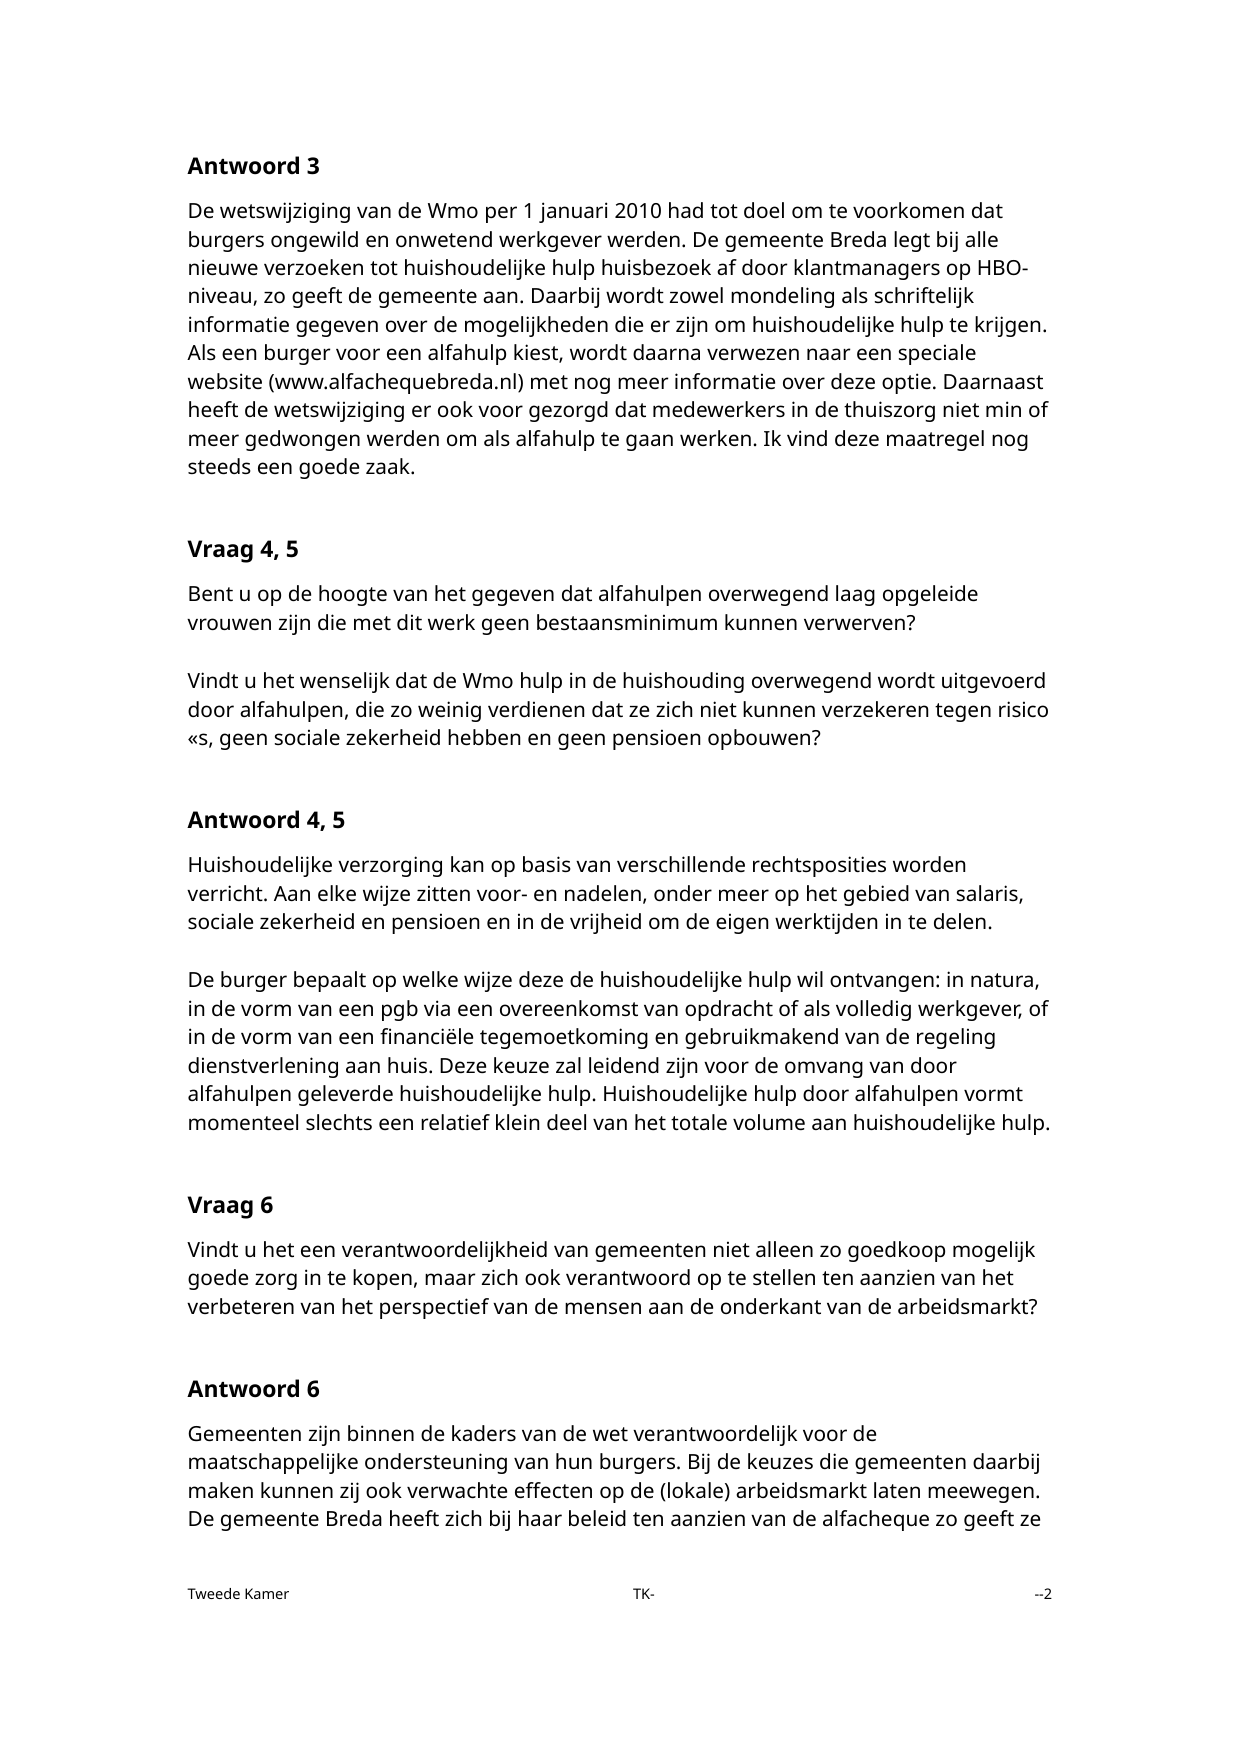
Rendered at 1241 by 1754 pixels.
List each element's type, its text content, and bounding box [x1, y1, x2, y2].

subtitle Antwoord 6 [187, 1373, 1053, 1404]
text Gemeenten zijn binnen de kaders van de wet verantwoordelijk voor de maatschappelijke ondersteuning van hun burgers. Bij de keuzes die gemeenten daarbij maken kunnen zij ook verwachte effecten op de (lokale) arbeidsmarkt laten meewegen. De gemeente Breda heeft zich bij haar beleid ten aanzien van de alfacheque zo geeft ze [187, 1419, 1053, 1533]
text Vindt u het wenselijk dat de Wmo hulp in de huishouding overwegend wordt uitgevoerd door alfahulpen, die zo weinig verdienen dat ze zich niet kunnen verzekeren tegen risico «s, geen sociale zekerheid hebben en geen pensioen opbouwen? [187, 666, 1053, 752]
text De wetswijziging van de Wmo per 1 januari 2010 had tot doel om te voorkomen dat burgers ongewild en onwetend werkgever werden. De gemeente Breda legt bij alle nieuwe verzoeken tot huishoudelijke hulp huisbezoek af door klantmanagers op HBO-niveau, zo geeft de gemeente aan. Daarbij wordt zowel mondeling als schriftelijk informatie gegeven over de mogelijkheden die er zijn om huishoudelijke hulp te krijgen. Als een burger voor een alfahulp kiest, wordt daarna verwezen naar een speciale website (www.alfachequebreda.nl) met nog meer informatie over deze optie. Daarnaast heeft de wetswijziging er ook voor gezorgd dat medewerkers in de thuiszorg niet min of meer gedwongen werden om als alfahulp te gaan werken. Ik vind deze maatregel nog steeds een goede zaak. [187, 196, 1053, 481]
subtitle Vraag 4, 5 [187, 533, 1053, 564]
text Bent u op de hoogte van het gegeven dat alfahulpen overwegend laag opgeleide vrouwen zijn die met dit werk geen bestaansminimum kunnen verwerven? [187, 579, 1053, 636]
text De burger bepaalt op welke wijze deze de huishoudelijke hulp wil ontvangen: in natura, in de vorm van een pgb via een overeenkomst van opdracht of als volledig werkgever, of in de vorm van een financiële tegemoetkoming en gebruikmakend van de regeling dienstverlening aan huis. Deze keuze zal leidend zijn voor de omvang van door alfahulpen geleverde huishoudelijke hulp. Huishoudelijke hulp door alfahulpen vormt momenteel slechts een relatief klein deel van het totale volume aan huishoudelijke hulp. [187, 966, 1053, 1136]
subtitle Vraag 6 [187, 1189, 1053, 1220]
text Huishoudelijke verzorging kan op basis van verschillende rechtsposities worden verricht. Aan elke wijze zitten voor- en nadelen, onder meer op het gebied van salaris, sociale zekerheid en pensioen en in de vrijheid om de eigen werktijden in te delen. [187, 850, 1053, 936]
subtitle Antwoord 3 [187, 150, 1053, 181]
subtitle Antwoord 4, 5 [187, 804, 1053, 835]
text Vindt u het een verantwoordelijkheid van gemeenten niet alleen zo goedkoop mogelijk goede zorg in te kopen, maar zich ook verantwoord op te stellen ten aanzien van het verbeteren van het perspectief van de mensen aan de onderkant van de arbeidsmarkt? [187, 1235, 1053, 1320]
